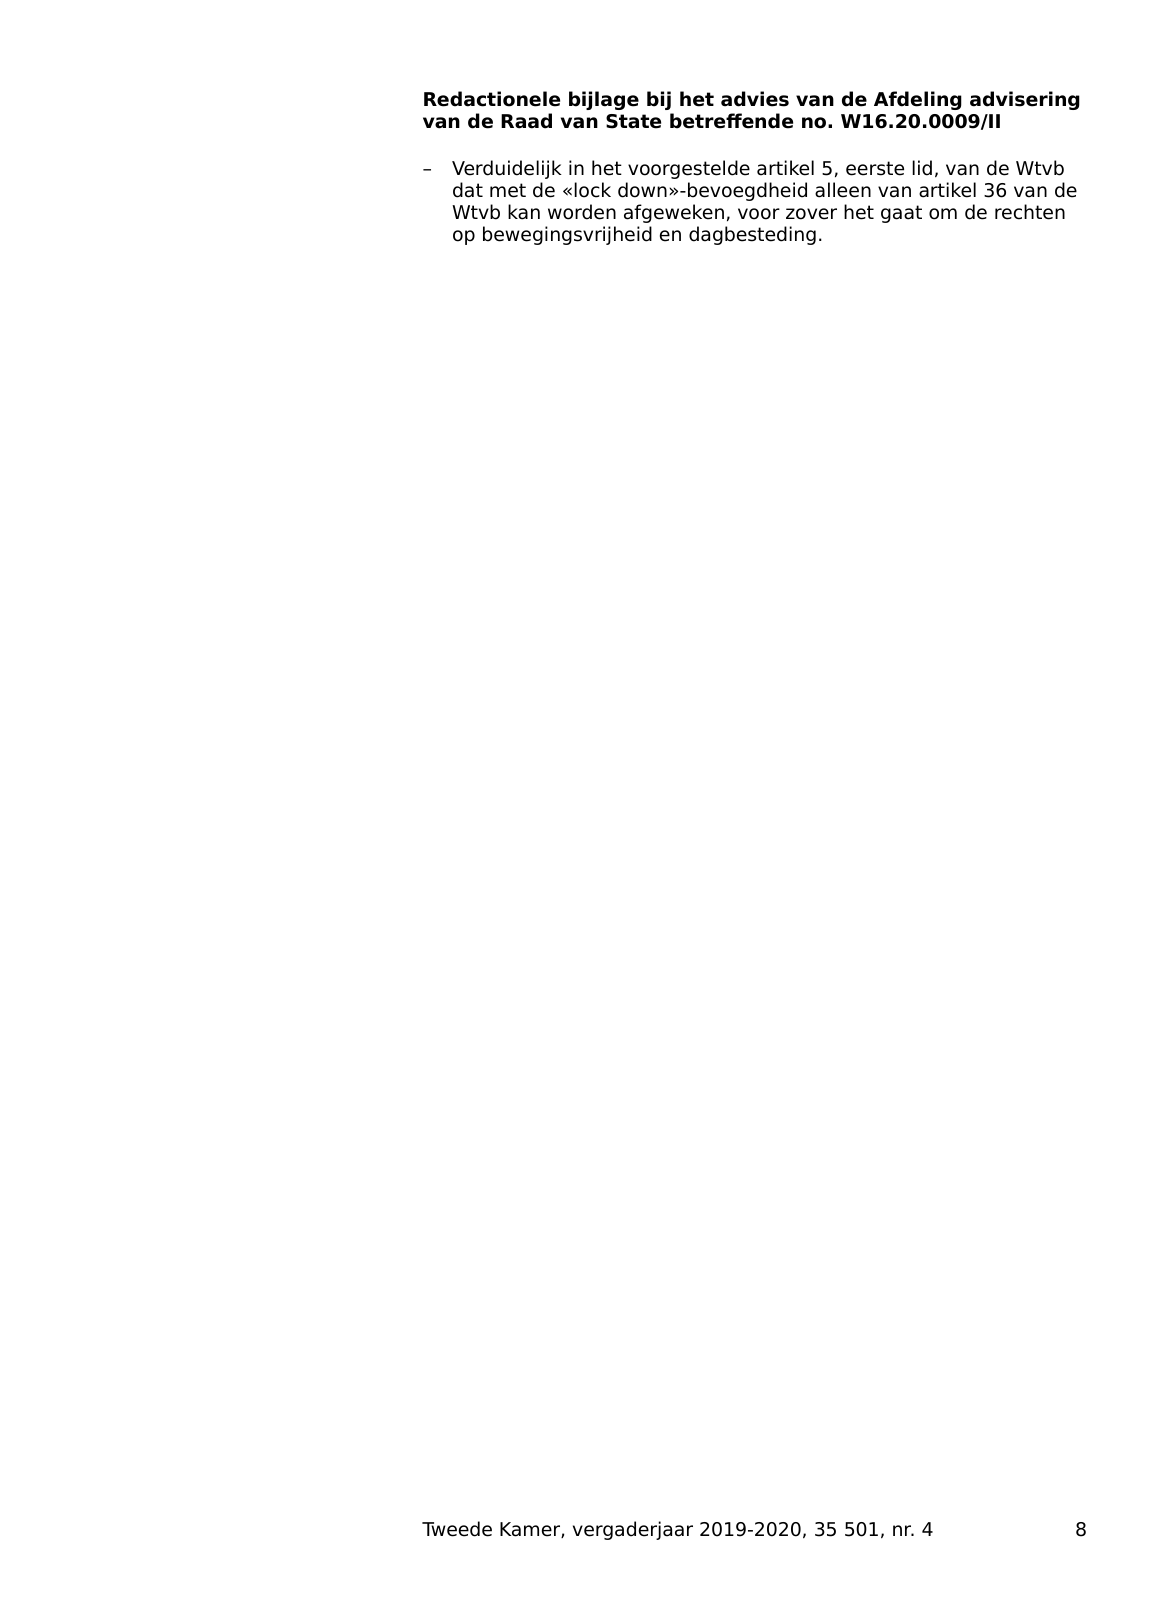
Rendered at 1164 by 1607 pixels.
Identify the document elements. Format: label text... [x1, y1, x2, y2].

subtitle Redactionele bijlage bij het advies van de Afdeling advisering van de Raad van State betreffende no. W16.20.0009/II [77, 89, 1087, 133]
text – Verduidelijk in het voorgestelde artikel 5, eerste lid, van de Wtvb dat met de «lock down»-bevoegdheid alleen van artikel 36 van de Wtvb kan worden afgeweken, voor zover het gaat om de rechten op bewegingsvrijheid en dagbesteding. [422, 158, 1087, 246]
